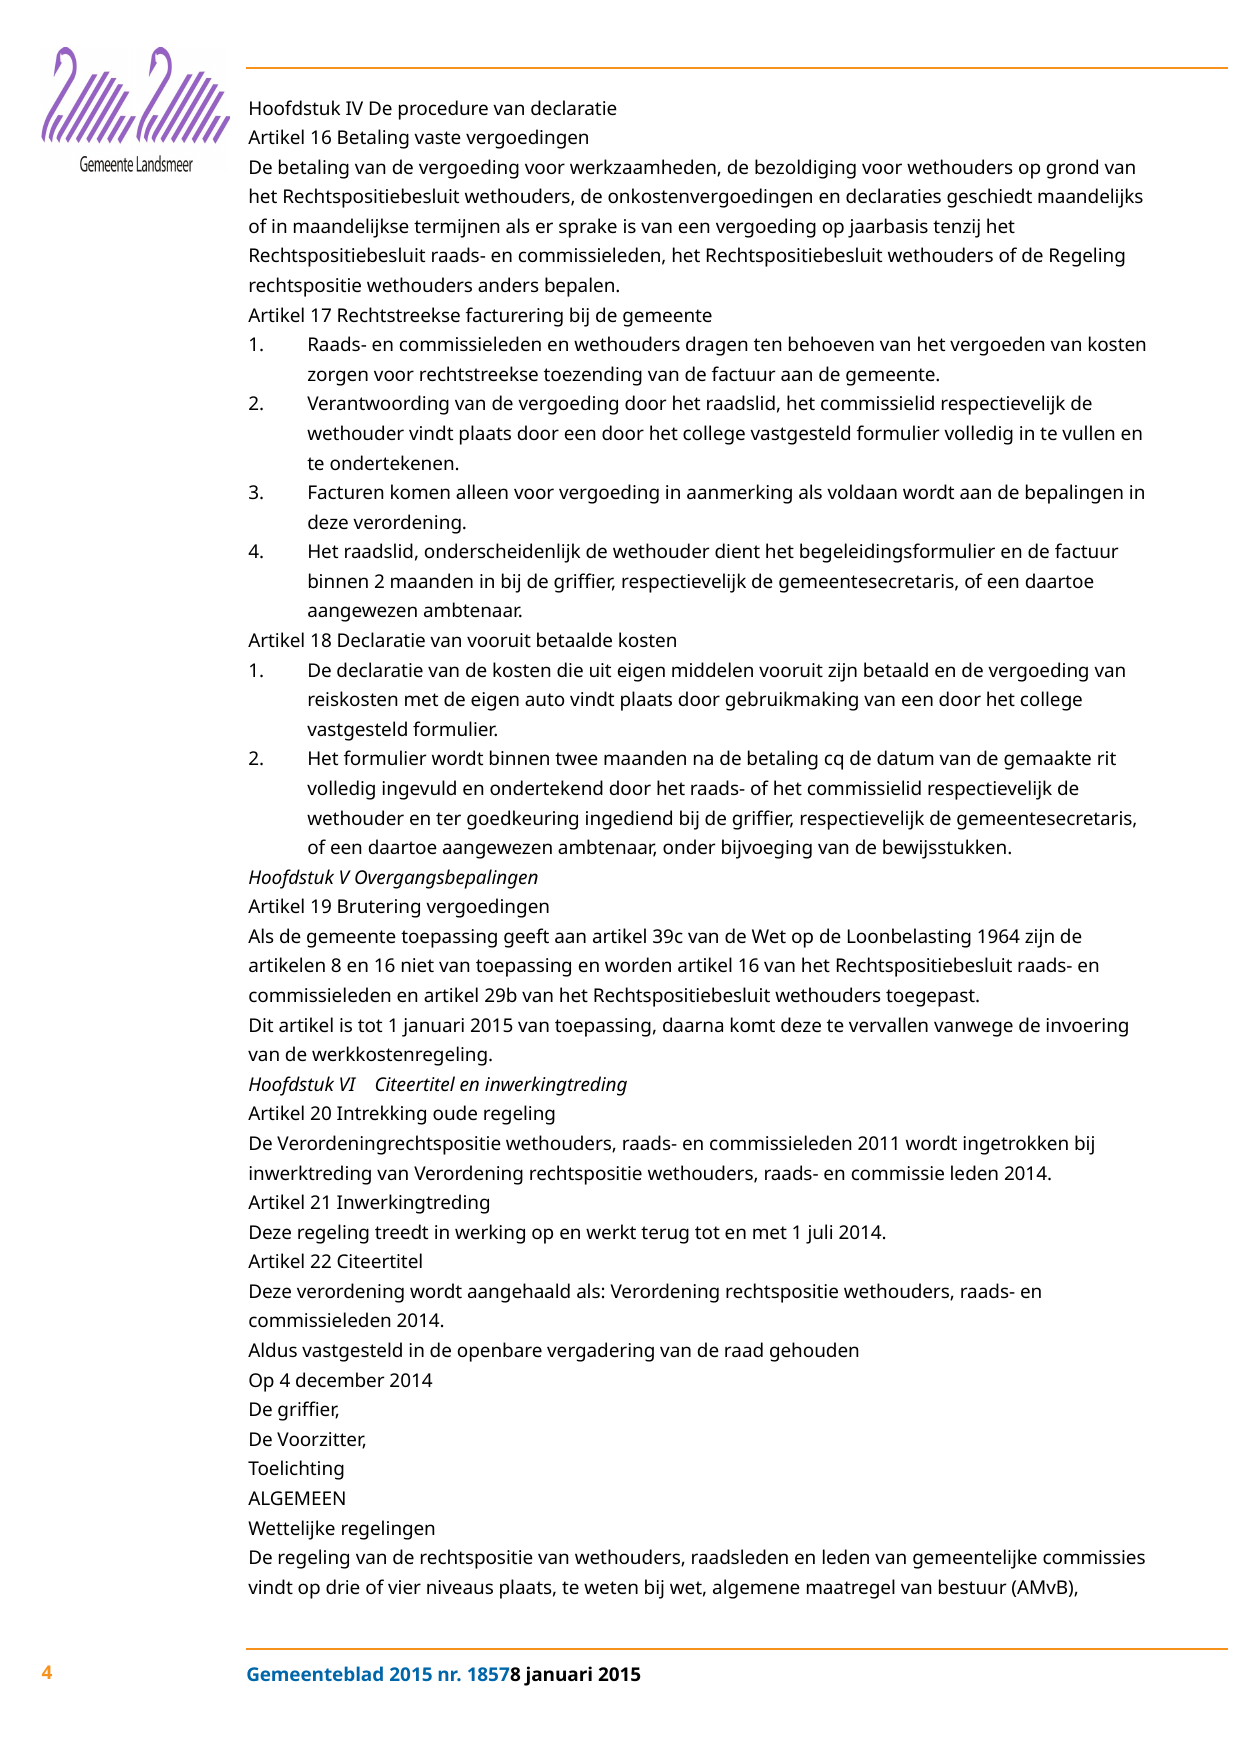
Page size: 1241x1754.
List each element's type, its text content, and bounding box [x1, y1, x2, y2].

text De betaling van de vergoeding voor werkzaamheden, de bezoldiging voor wethouders op grond van het Rechtspositiebesluit wethouders, de onkostenvergoedingen en declaraties geschiedt maandelijks of in maandelijkse termijnen als er sprake is van een vergoeding op jaarbasis tenzij het Rechtspositiebesluit raads- en commissieleden, het Rechtspositiebesluit wethouders of de Regeling rechtspositie wethouders anders bepalen. [248, 154, 1152, 298]
text Hoofdstuk VI Citeertitel en inwerkingtreding [248, 1071, 1152, 1097]
text Artikel 16 Betaling vaste vergoedingen [248, 124, 1152, 150]
list Het formulier wordt binnen twee maanden na de betaling cq de datum van de gemaakte rit volledig ingevuld en ondertekend door het raads- of het commissielid respectievelijk de wethouder en ter goedkeuring ingediend bij de griffier, respectievelijk de gemeentesecretaris, of een daartoe aangewezen ambtenaar, onder bijvoeging van de bewijsstukken. [248, 746, 1152, 860]
text De Voorzitter, [248, 1426, 1152, 1452]
text Artikel 21 Inwerkingtreding [248, 1189, 1152, 1215]
picture [41, 47, 231, 172]
text De griffier, [248, 1396, 1152, 1422]
text Toelichting [248, 1456, 1152, 1481]
text Artikel 19 Brutering vergoedingen [248, 893, 1152, 919]
list Facturen komen alleen voor vergoeding in aanmerking als voldaan wordt aan de bepalingen in deze verordening. [248, 479, 1152, 535]
list Raads- en commissieleden en wethouders dragen ten behoeven van het vergoeden van kosten zorgen voor rechtstreekse toezending van de factuur aan de gemeente. [248, 331, 1152, 387]
text Dit artikel is tot 1 januari 2015 van toepassing, daarna komt deze te vervallen vanwege de invoering van de werkkostenregeling. [248, 1012, 1152, 1067]
text Aldus vastgesteld in de openbare vergadering van de raad gehouden [248, 1337, 1152, 1363]
text Wettelijke regelingen [248, 1515, 1152, 1541]
text Op 4 december 2014 [248, 1367, 1152, 1393]
text Artikel 17 Rechtstreekse facturering bij de gemeente [248, 302, 1152, 328]
text Deze regeling treedt in werking op en werkt terug tot en met 1 juli 2014. [248, 1219, 1152, 1245]
text Deze verordening wordt aangehaald als: Verordening rechtspositie wethouders, raads- en commissieleden 2014. [248, 1278, 1152, 1333]
list De declaratie van de kosten die uit eigen middelen vooruit zijn betaald en de vergoeding van reiskosten met de eigen auto vindt plaats door gebruikmaking van een door het college vastgesteld formulier. [248, 657, 1152, 742]
list Het raadslid, onderscheidenlijk de wethouder dient het begeleidingsformulier en de factuur binnen 2 maanden in bij de griffier, respectievelijk de gemeentesecretaris, of een daartoe aangewezen ambtenaar. [248, 538, 1152, 623]
text De Verordeningrechtspositie wethouders, raads- en commissieleden 2011 wordt ingetrokken bij inwerktreding van Verordening rechtspositie wethouders, raads- en commissie leden 2014. [248, 1130, 1152, 1186]
text Artikel 20 Intrekking oude regeling [248, 1101, 1152, 1126]
text ALGEMEEN [248, 1485, 1152, 1511]
text De regeling van de rechtspositie van wethouders, raadsleden en leden van gemeentelijke commissies vindt op drie of vier niveaus plaats, te weten bij wet, algemene maatregel van bestuur (AMvB), [248, 1544, 1152, 1600]
text Hoofdstuk IV De procedure van declaratie [248, 95, 1152, 121]
text Als de gemeente toepassing geeft aan artikel 39c van de Wet op de Loonbelasting 1964 zijn de artikelen 8 en 16 niet van toepassing en worden artikel 16 van het Rechtspositiebesluit raads- en commissieleden en artikel 29b van het Rechtspositiebesluit wethouders toegepast. [248, 923, 1152, 1008]
text Hoofdstuk V Overgangsbepalingen [248, 864, 1152, 890]
list Verantwoording van de vergoeding door het raadslid, het commissielid respectievelijk de wethouder vindt plaats door een door het college vastgesteld formulier volledig in te vullen en te ondertekenen. [248, 391, 1152, 476]
text Artikel 18 Declaratie van vooruit betaalde kosten [248, 627, 1152, 653]
text Artikel 22 Citeertitel [248, 1248, 1152, 1274]
